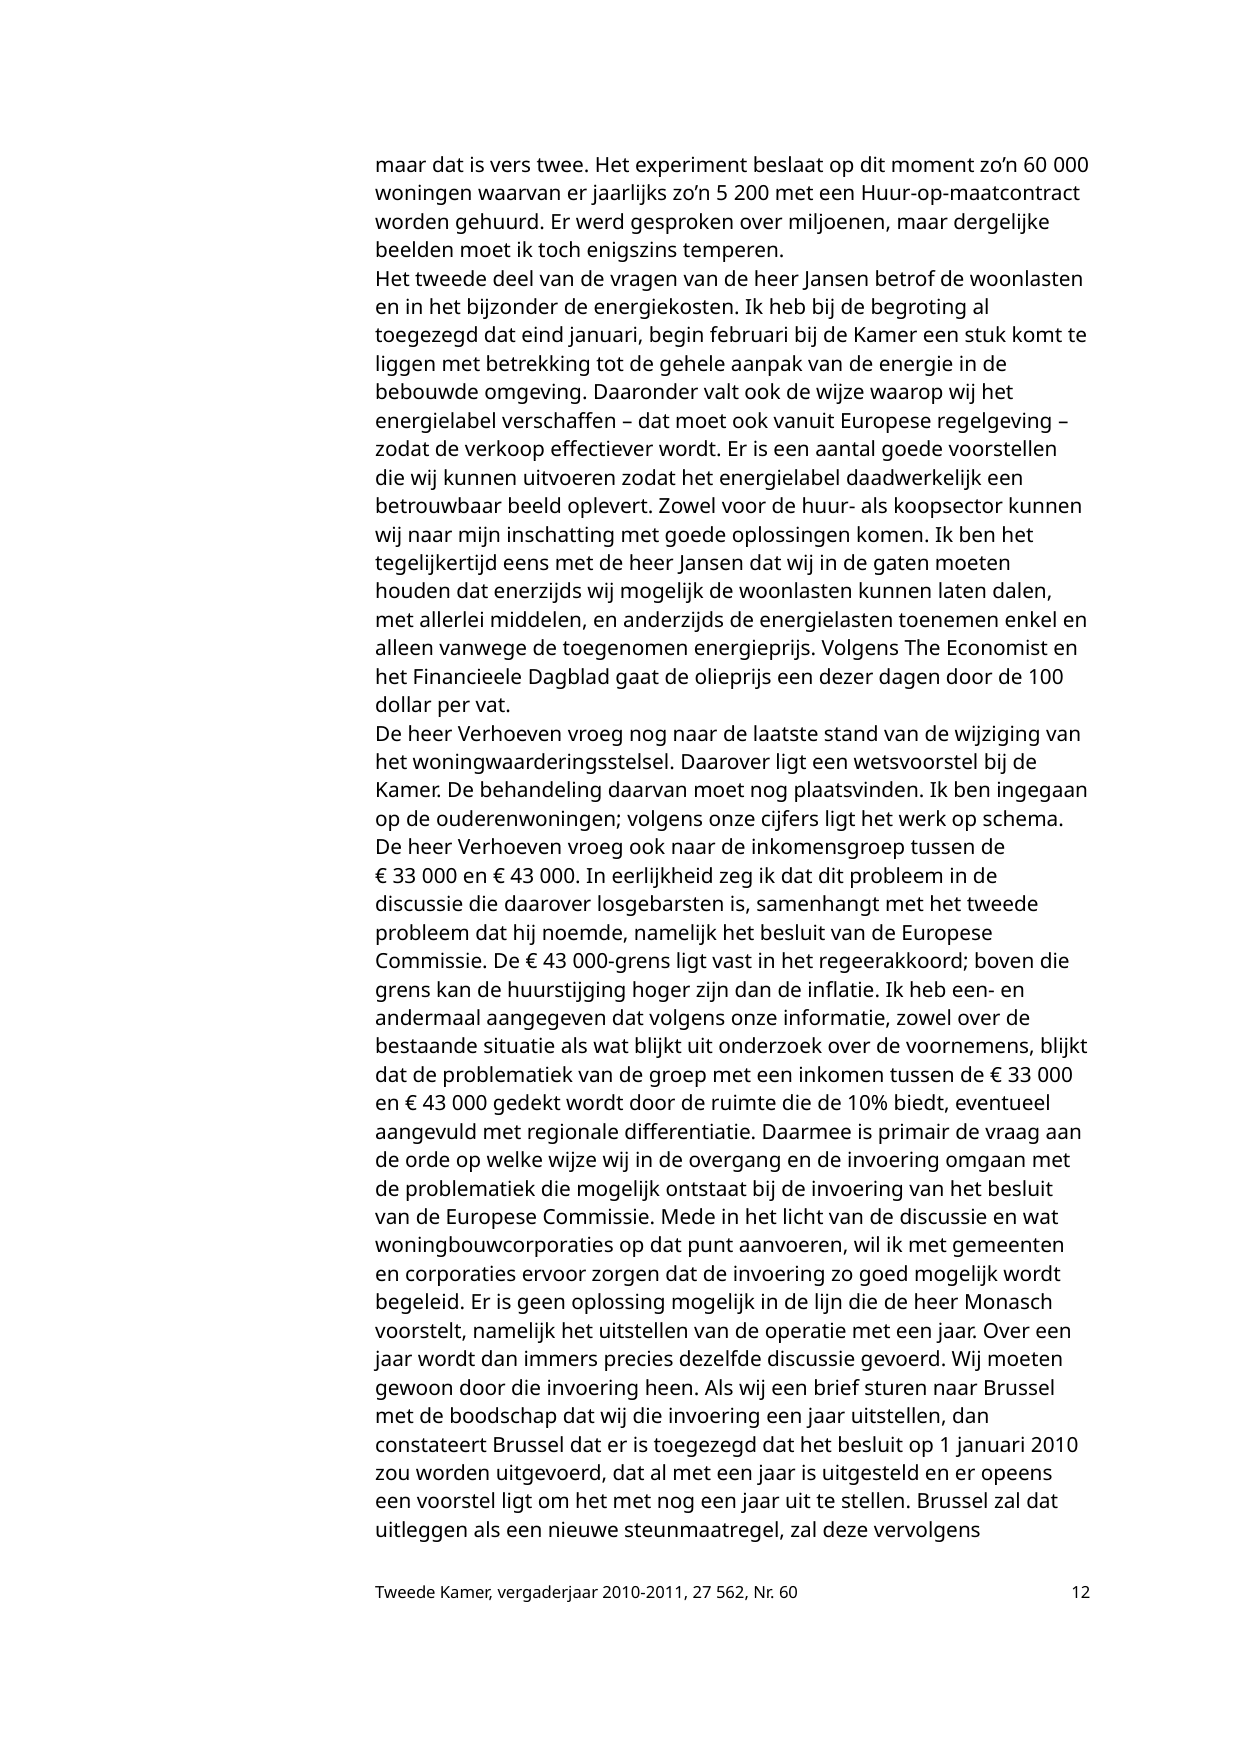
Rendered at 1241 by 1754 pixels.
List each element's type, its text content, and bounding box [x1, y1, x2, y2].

text De heer Verhoeven vroeg ook naar de inkomensgroep tussen de € 33 000 en € 43 000. In eerlijkheid zeg ik dat dit probleem in de discussie die daarover losgebarsten is, samenhangt met het tweede probleem dat hij noemde, namelijk het besluit van de Europese Commissie. De € 43 000-grens ligt vast in het regeerakkoord; boven die grens kan de huurstijging hoger zijn dan de inflatie. Ik heb een- en andermaal aangegeven dat volgens onze informatie, zowel over de bestaande situatie als wat blijkt uit onderzoek over de voornemens, blijkt dat de problematiek van de groep met een inkomen tussen de € 33 000 en € 43 000 gedekt wordt door de ruimte die de 10% biedt, eventueel aangevuld met regionale differentiatie. Daarmee is primair de vraag aan de orde op welke wijze wij in de overgang en de invoering omgaan met de problematiek die mogelijk ontstaat bij de invoering van het besluit van de Europese Commissie. Mede in het licht van de discussie en wat woningbouwcorporaties op dat punt aanvoeren, wil ik met gemeenten en corporaties ervoor zorgen dat de invoering zo goed mogelijk wordt begeleid. Er is geen oplossing mogelijk in de lijn die de heer Monasch voorstelt, namelijk het uitstellen van de operatie met een jaar. Over een jaar wordt dan immers precies dezelfde discussie gevoerd. Wij moeten gewoon door die invoering heen. Als wij een brief sturen naar Brussel met de boodschap dat wij die invoering een jaar uitstellen, dan constateert Brussel dat er is toegezegd dat het besluit op 1 januari 2010 zou worden uitgevoerd, dat al met een jaar is uitgesteld en er opeens een voorstel ligt om het met nog een jaar uit te stellen. Brussel zal dat uitleggen als een nieuwe steunmaatregel, zal deze vervolgens [375, 832, 1090, 1543]
text Het tweede deel van de vragen van de heer Jansen betrof de woonlasten en in het bijzonder de energiekosten. Ik heb bij de begroting al toegezegd dat eind januari, begin februari bij de Kamer een stuk komt te liggen met betrekking tot de gehele aanpak van de energie in de bebouwde omgeving. Daaronder valt ook de wijze waarop wij het energielabel verschaffen – dat moet ook vanuit Europese regelgeving – zodat de verkoop effectiever wordt. Er is een aantal goede voorstellen die wij kunnen uitvoeren zodat het energielabel daadwerkelijk een betrouwbaar beeld oplevert. Zowel voor de huur- als koopsector kunnen wij naar mijn inschatting met goede oplossingen komen. Ik ben het tegelijkertijd eens met de heer Jansen dat wij in de gaten moeten houden dat enerzijds wij mogelijk de woonlasten kunnen laten dalen, met allerlei middelen, en anderzijds de energielasten toenemen enkel en alleen vanwege de toegenomen energieprijs. Volgens The Economist en het Financieele Dagblad gaat de olieprijs een dezer dagen door de 100 dollar per vat. [375, 264, 1090, 719]
text De heer Verhoeven vroeg nog naar de laatste stand van de wijziging van het woningwaarderingsstelsel. Daarover ligt een wetsvoorstel bij de Kamer. De behandeling daarvan moet nog plaatsvinden. Ik ben ingegaan op de ouderenwoningen; volgens onze cijfers ligt het werk op schema. [375, 719, 1090, 832]
text maar dat is vers twee. Het experiment beslaat op dit moment zo’n 60 000 woningen waarvan er jaarlijks zo’n 5 200 met een Huur-op-maatcontract worden gehuurd. Er werd gesproken over miljoenen, maar dergelijke beelden moet ik toch enigszins temperen. [375, 150, 1090, 264]
